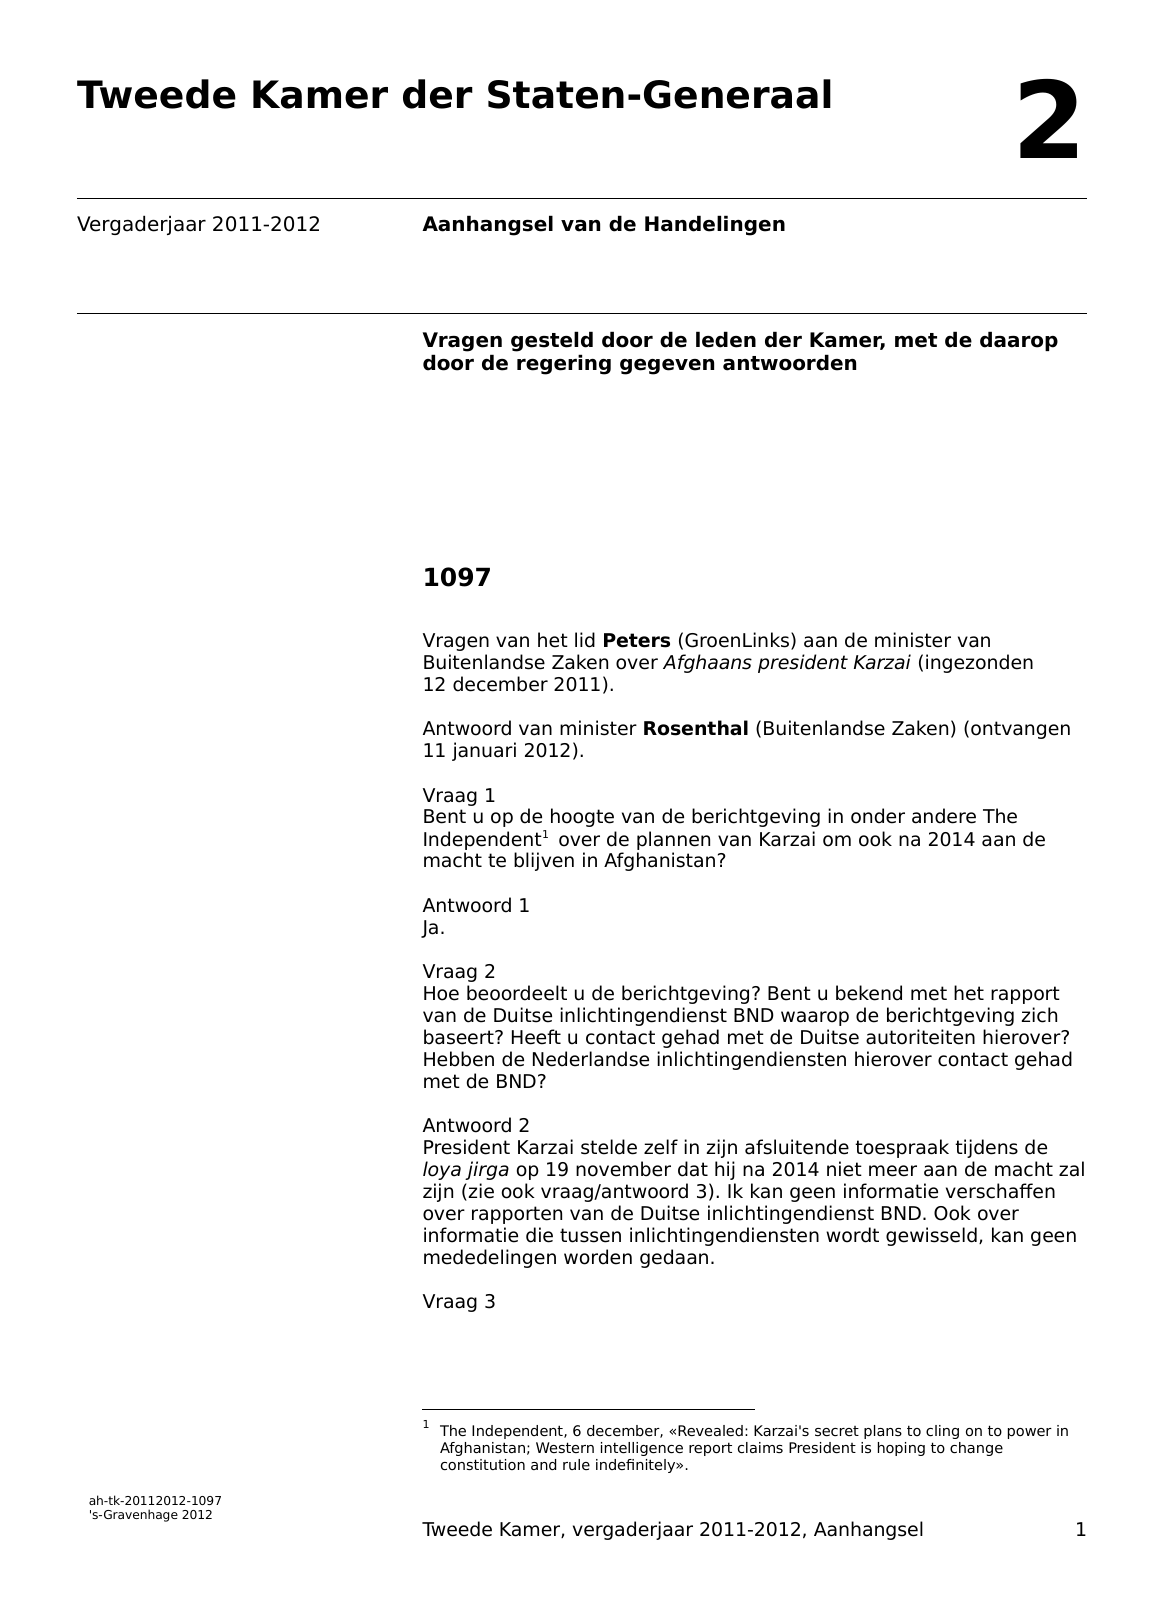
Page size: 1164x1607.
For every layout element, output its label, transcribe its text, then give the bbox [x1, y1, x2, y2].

table_cell Aanhangsel van de Handelingen [422, 199, 1087, 313]
text Bent u op de hoogte van de berichtgeving in onder andere The Independent over de plannen van Karzai om ook na 2014 aan de macht te blijven in Afghanistan? [422, 806, 1087, 872]
text 1097 [422, 563, 1087, 592]
table_cell Vergaderjaar 2011-2012 [77, 199, 422, 313]
table_header 2 [886, 59, 1087, 198]
text Antwoord van minister Rosenthal (Buitenlandse Zaken) (ontvangen 11 januari 2012). [422, 718, 1087, 762]
text Vragen van het lid Peters (GroenLinks) aan de minister van Buitenlandse Zaken over Afghaans president Karzai (ingezonden 12 december 2011). [422, 630, 1087, 696]
text ah-tk-20112012-1097 [88, 1494, 323, 1508]
text The Independent, 6 december, «Revealed: Karzai's secret plans to cling on to power in Afghanistan; Western intelligence report claims President is hoping to change constitution and rule indefinitely». [422, 1418, 1087, 1474]
table_cell Vragen gesteld door de leden der Kamer, met de daarop door de regering gegeven antwoorden [422, 314, 1087, 375]
text Antwoord 1 [422, 894, 1087, 917]
text Vraag 2 [422, 961, 1087, 983]
text 's-Gravenhage 2012 [88, 1508, 323, 1522]
text Hoe beoordeelt u de berichtgeving? Bent u bekend met het rapport van de Duitse inlichtingendienst BND waarop de berichtgeving zich baseert? Heeft u contact gehad met de Duitse autoriteiten hierover? Hebben de Nederlandse inlichtingendiensten hierover contact gehad met de BND? [422, 983, 1087, 1093]
text Antwoord 2 [422, 1115, 1087, 1137]
table_header Tweede Kamer der Staten-Generaal [77, 59, 886, 198]
text Ja. [422, 917, 1087, 938]
table_cell [77, 314, 422, 375]
text Vraag 3 [422, 1291, 1087, 1313]
text President Karzai stelde zelf in zijn afsluitende toespraak tijdens de loya jirga op 19 november dat hij na 2014 niet meer aan de macht zal zijn (zie ook vraag/antwoord 3). Ik kan geen informatie verschaffen over rapporten van de Duitse inlichtingendienst BND. Ook over informatie die tussen inlichtingendiensten wordt gewisseld, kan geen mededelingen worden gedaan. [422, 1137, 1087, 1269]
text Vraag 1 [422, 784, 1087, 806]
